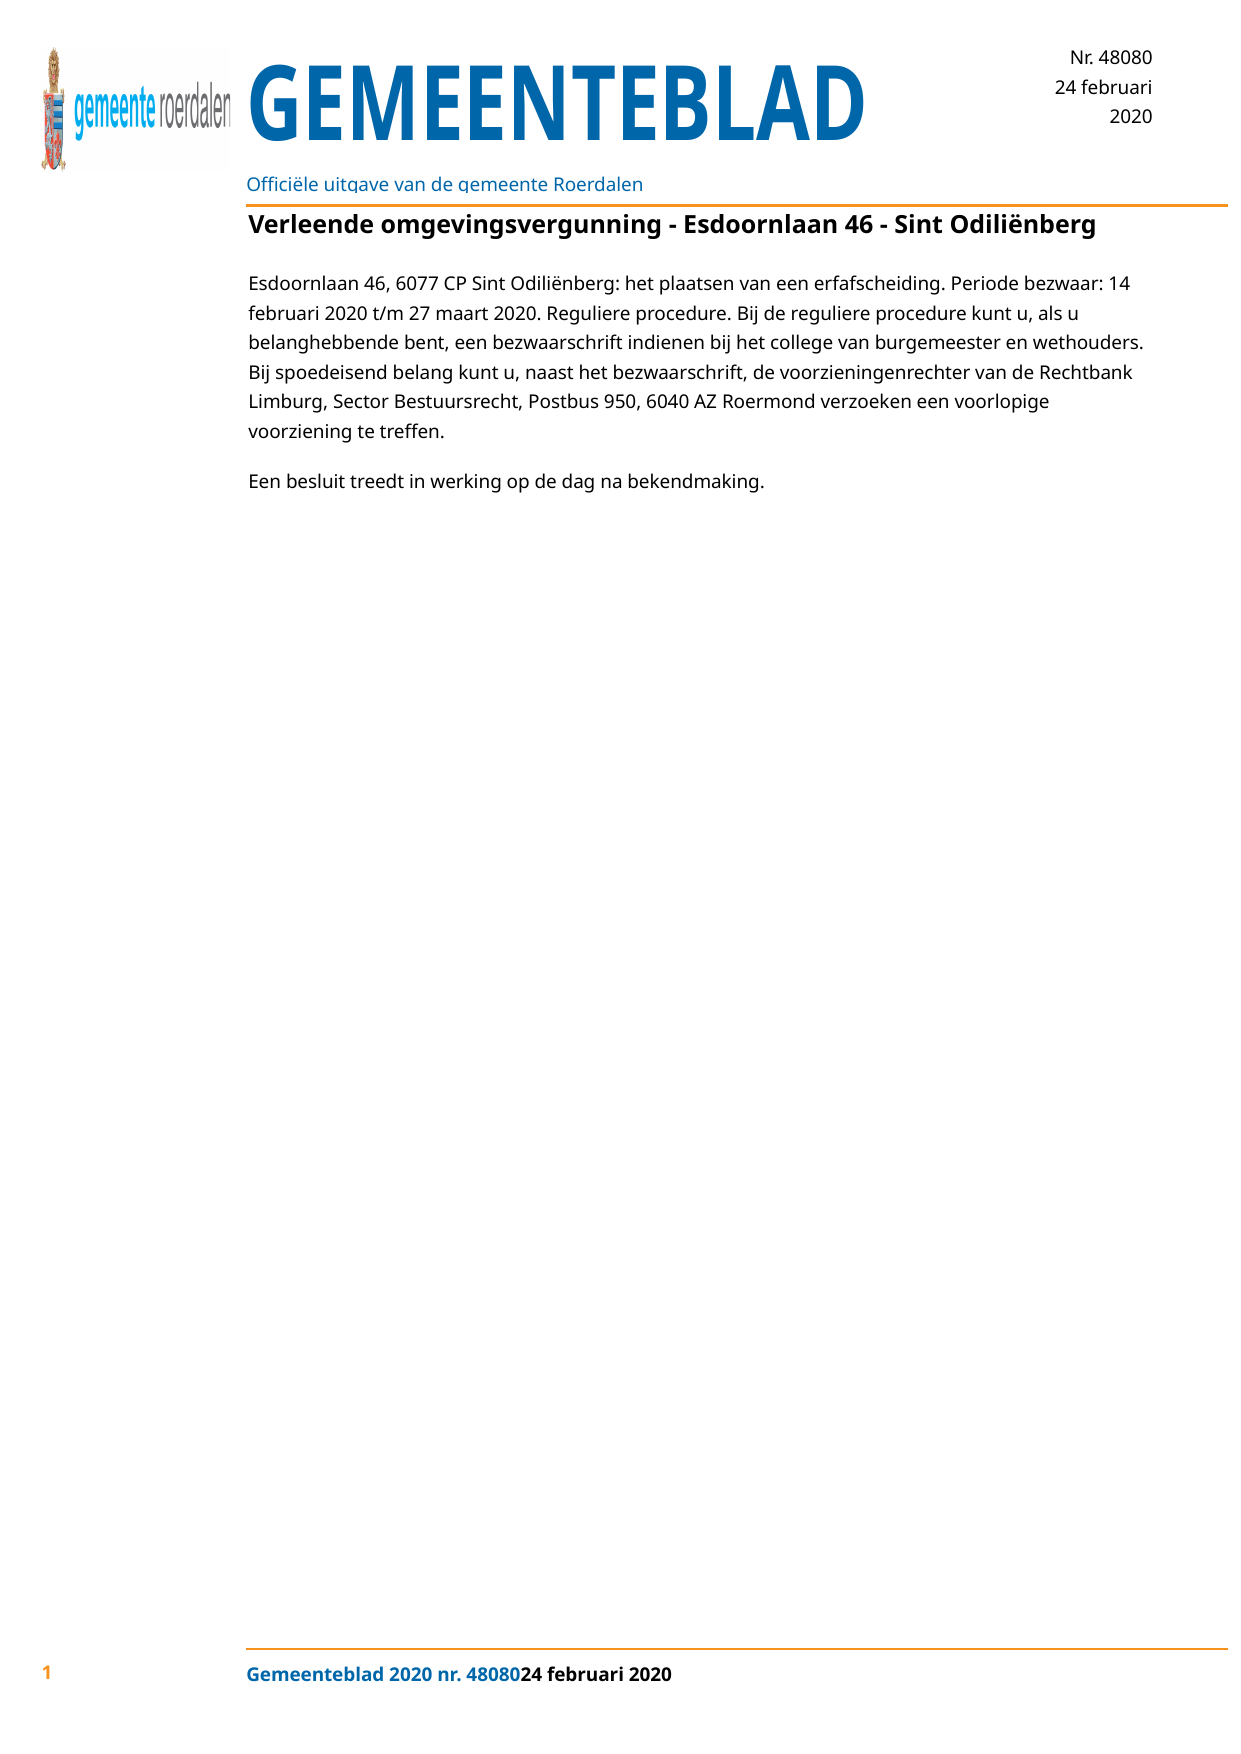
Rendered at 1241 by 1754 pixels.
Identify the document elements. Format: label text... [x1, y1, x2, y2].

text Esdoornlaan 46, 6077 CP Sint Odiliënberg: het plaatsen van een erfafscheiding. Periode bezwaar: 14 februari 2020 t/m 27 maart 2020. Reguliere procedure. Bij de reguliere procedure kunt u, als u belanghebbende bent, een bezwaarschrift indienen bij het college van burgemeester en wethouders. Bij spoedeisend belang kunt u, naast het bezwaarschrift, de voorzieningenrechter van de Rechtbank Limburg, Sector Bestuursrecht, Postbus 950, 6040 AZ Roermond verzoeken een voorlopige voorziening te treffen. [248, 270, 1152, 444]
text Verleende omgevingsvergunning - Esdoornlaan 46 - Sint Odiliënberg [248, 207, 1152, 241]
text Een besluit treedt in werking op de dag na bekendmaking. [248, 469, 1152, 494]
picture [41, 47, 231, 172]
